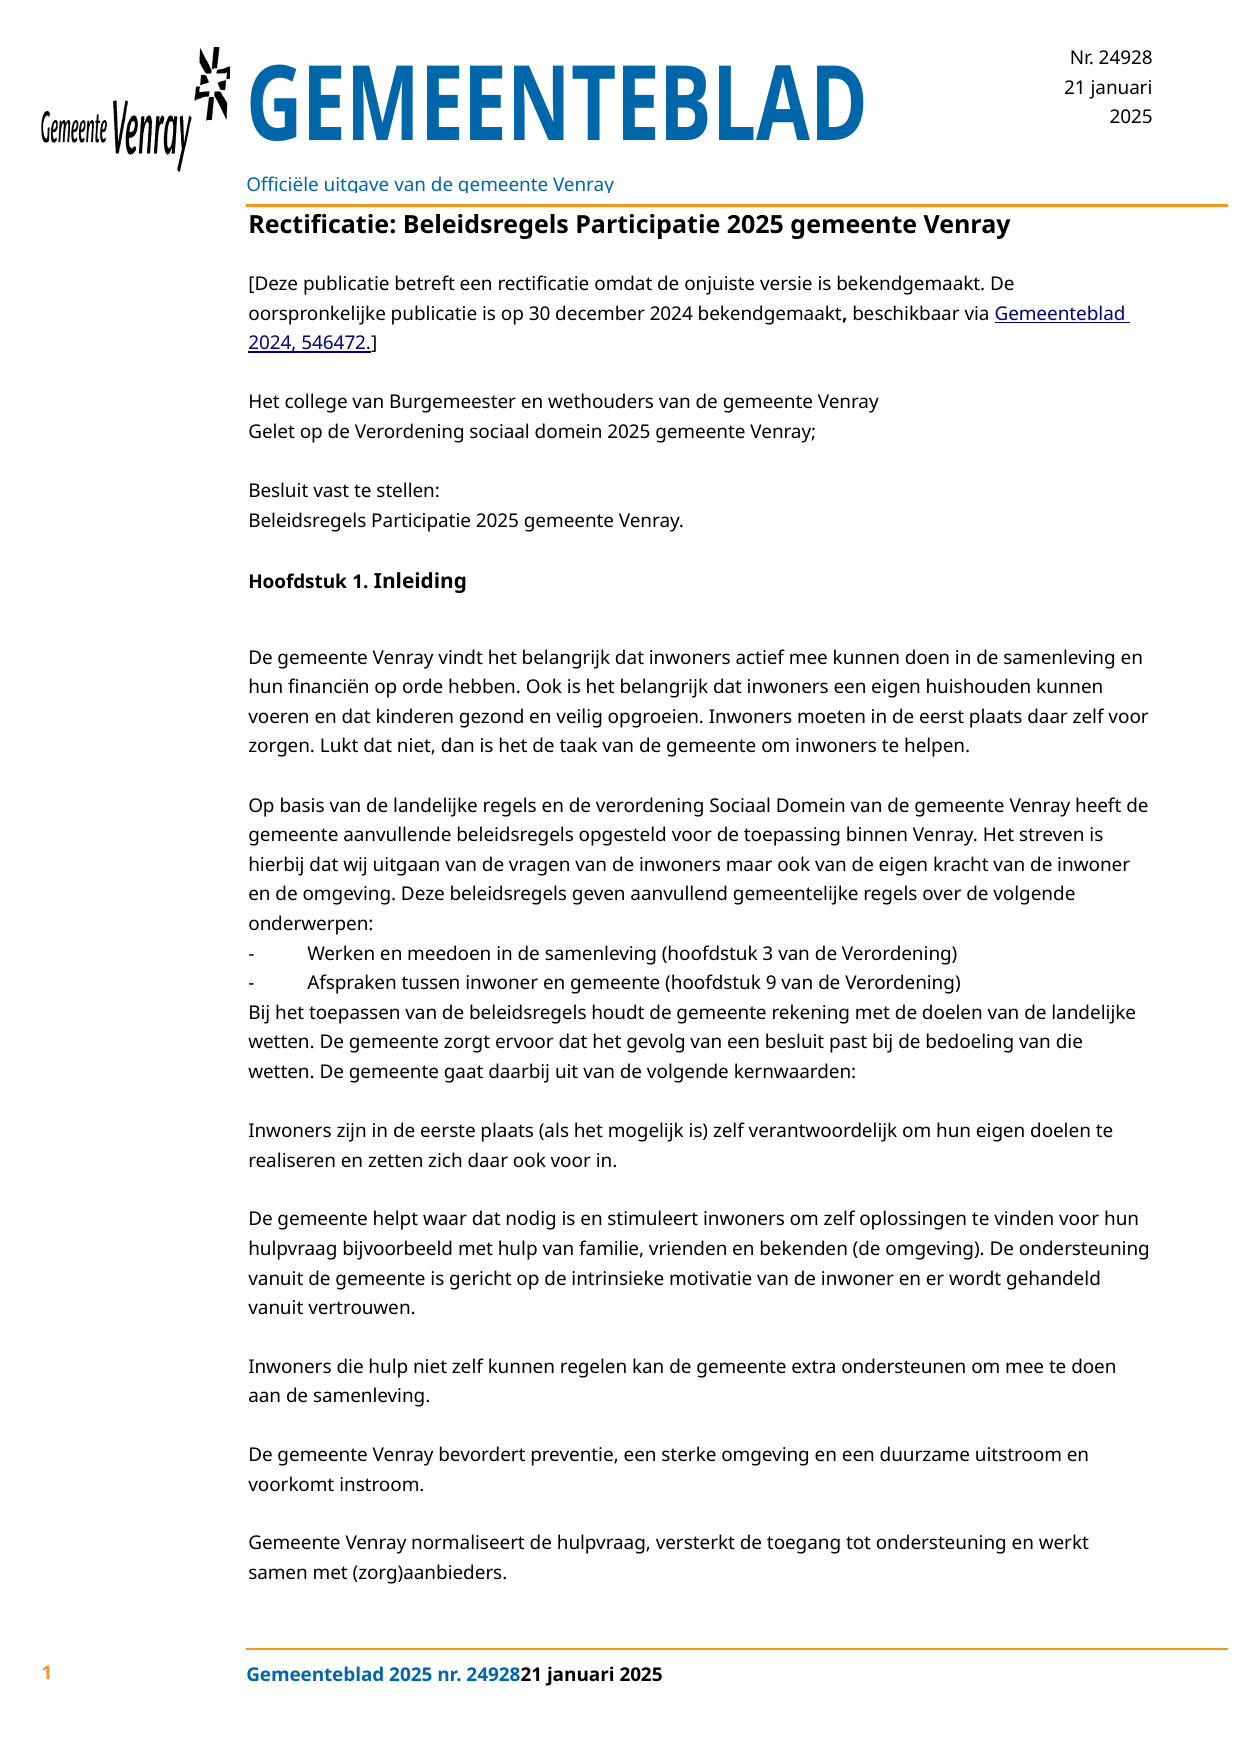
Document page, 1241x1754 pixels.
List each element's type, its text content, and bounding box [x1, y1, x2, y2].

text [Deze publicatie betreft een rectificatie omdat de onjuiste versie is bekendgemaakt. De oorspronkelijke publicatie is op 30 december 2024 bekendgemaakt, beschikbaar via Gemeenteblad 2024, 546472.] [248, 270, 1152, 355]
list Afspraken tussen inwoner en gemeente (hoofdstuk 9 van de Verordening) [248, 969, 1152, 995]
text Op basis van de landelijke regels en de verordening Sociaal Domein van de gemeente Venray heeft de gemeente aanvullende beleidsregels opgesteld voor de toepassing binnen Venray. Het streven is hierbij dat wij uitgaan van de vragen van de inwoners maar ook van de eigen kracht van de inwoner en de omgeving. Deze beleidsregels geven aanvullend gemeentelijke regels over de volgende onderwerpen: [248, 792, 1152, 936]
table_header Inwoners zijn in de eerste plaats (als het mogelijk is) zelf verantwoordelijk om hun eigen doelen te realiseren en zetten zich daar ook voor in. [248, 1117, 1152, 1173]
text Gelet op de Verordening sociaal domein 2025 gemeente Venray; [248, 418, 1152, 444]
table_header Inwoners die hulp niet zelf kunnen regelen kan de gemeente extra ondersteunen om mee te doen aan de samenleving. [248, 1353, 1152, 1408]
text Het college van Burgemeester en wethouders van de gemeente Venray [248, 389, 1152, 414]
text Beleidsregels Participatie 2025 gemeente Venray. [248, 507, 1152, 533]
table_header Gemeente Venray normaliseert de hulpvraag, versterkt de toegang tot ondersteuning en werkt samen met (zorg)aanbieders. [248, 1529, 1152, 1585]
list Werken en meedoen in de samenleving (hoofdstuk 3 van de Verordening) [248, 940, 1152, 965]
text Bij het toepassen van de beleidsregels houdt de gemeente rekening met de doelen van de landelijke wetten. De gemeente zorgt ervoor dat het gevolg van een besluit past bij de bedoeling van die wetten. De gemeente gaat daarbij uit van de volgende kernwaarden: [248, 999, 1152, 1084]
table_header De gemeente helpt waar dat nodig is en stimuleert inwoners om zelf oplossingen te vinden voor hun hulpvraag bijvoorbeeld met hulp van familie, vrienden en bekenden (de omgeving). De ondersteuning vanuit de gemeente is gericht op de intrinsieke motivatie van de inwoner en er wordt gehandeld vanuit vertrouwen. [248, 1206, 1152, 1320]
picture [41, 47, 231, 172]
text Rectificatie: Beleidsregels Participatie 2025 gemeente Venray [248, 207, 1152, 241]
table_header De gemeente Venray bevordert preventie, een sterke omgeving en een duurzame uitstroom en voorkomt instroom. [248, 1441, 1152, 1496]
text Hoofdstuk 1. Inleiding [248, 566, 1152, 594]
text Besluit vast te stellen: [248, 477, 1152, 503]
text De gemeente Venray vindt het belangrijk dat inwoners actief mee kunnen doen in de samenleving en hun financiën op orde hebben. Ook is het belangrijk dat inwoners een eigen huishouden kunnen voeren en dat kinderen gezond en veilig opgroeien. Inwoners moeten in de eerst plaats daar zelf voor zorgen. Lukt dat niet, dan is het de taak van de gemeente om inwoners te helpen. [248, 644, 1152, 758]
